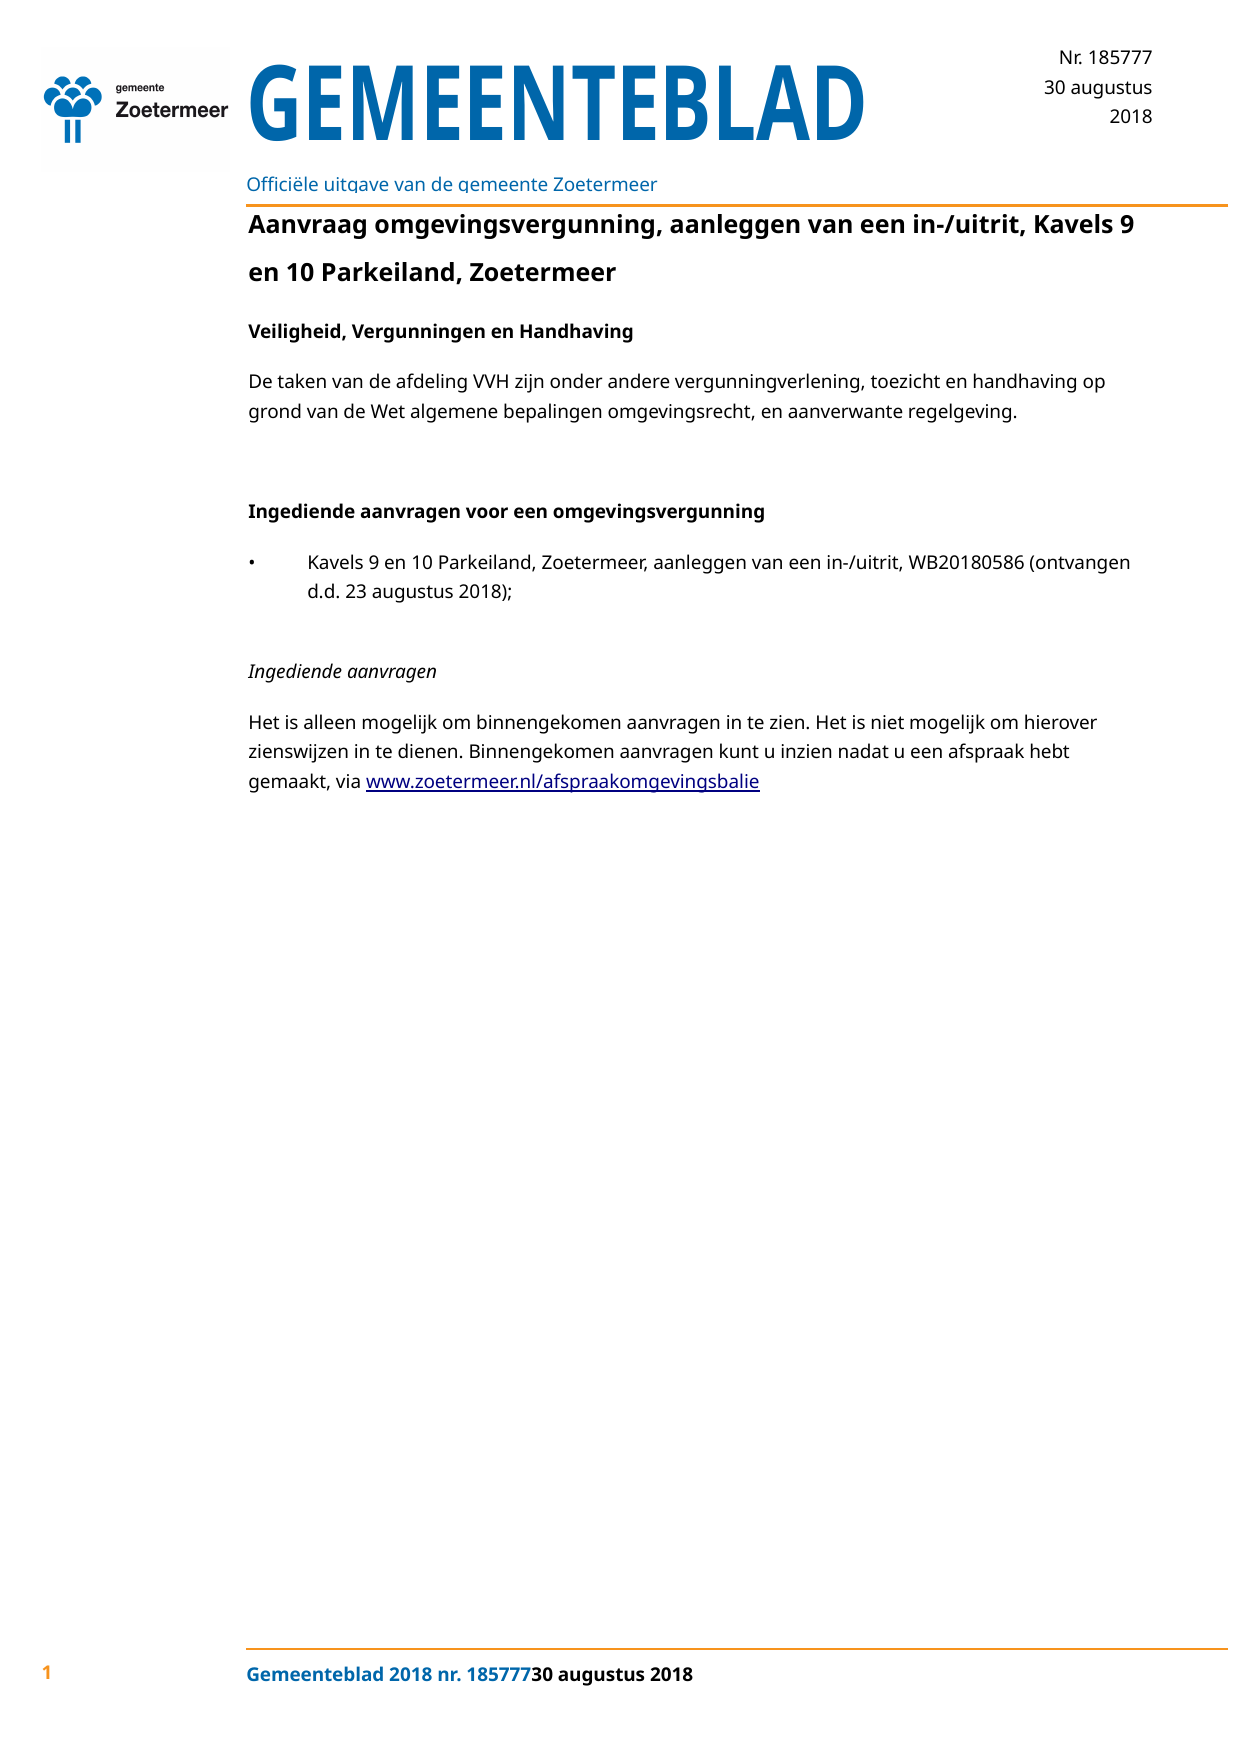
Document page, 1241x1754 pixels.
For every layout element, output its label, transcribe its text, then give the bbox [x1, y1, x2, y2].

text Aanvraag omgevingsvergunning, aanleggen van een in-/uitrit, Kavels 9 en 10 Parkeiland, Zoetermeer [248, 207, 1152, 288]
text De taken van de afdeling VVH zijn onder andere vergunningverlening, toezicht en handhaving op grond van de Wet algemene bepalingen omgevingsrecht, en aanverwante regelgeving. [248, 368, 1152, 424]
text Ingediende aanvragen [248, 659, 1152, 684]
text Veiligheid, Vergunningen en Handhaving [248, 318, 1152, 344]
picture [41, 47, 231, 172]
text Het is alleen mogelijk om binnengekomen aanvragen in te zien. Het is niet mogelijk om hierover zienswijzen in te dienen. Binnengekomen aanvragen kunt u inzien nadat u een afspraak hebt gemaakt, via www.zoetermeer.nl/afspraakomgevingsbalie [248, 709, 1152, 794]
text Ingediende aanvragen voor een omgevingsvergunning [248, 499, 1152, 524]
list Kavels 9 en 10 Parkeiland, Zoetermeer, aanleggen van een in-/uitrit, WB20180586 (ontvangen d.d. 23 augustus 2018); [248, 549, 1152, 604]
